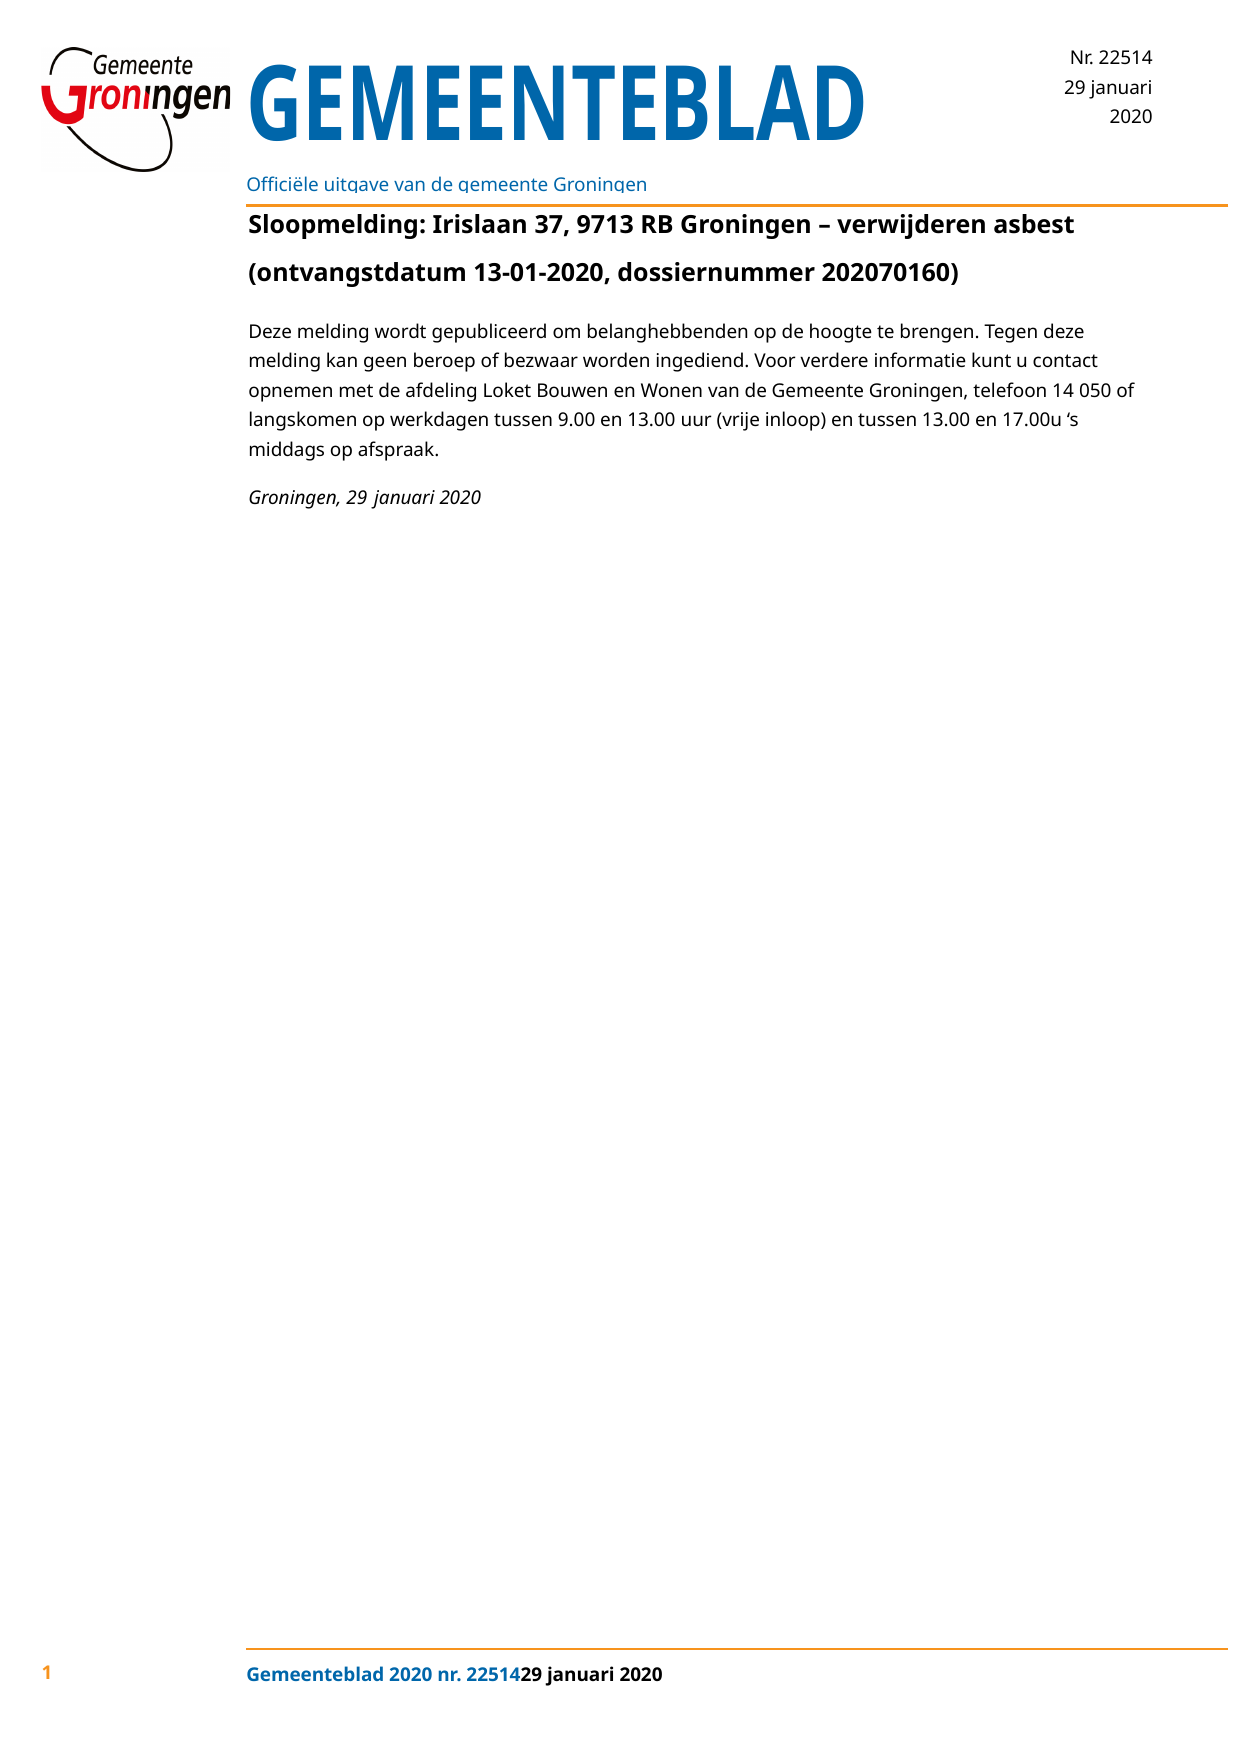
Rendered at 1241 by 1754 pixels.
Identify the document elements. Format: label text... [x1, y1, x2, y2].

text Groningen, 29 januari 2020 [248, 484, 1152, 510]
picture [41, 47, 231, 172]
text Deze melding wordt gepubliceerd om belanghebbenden op de hoogte te brengen. Tegen deze melding kan geen beroep of bezwaar worden ingediend. Voor verdere informatie kunt u contact opnemen met de afdeling Loket Bouwen en Wonen van de Gemeente Groningen, telefoon 14 050 of langskomen op werkdagen tussen 9.00 en 13.00 uur (vrije inloop) en tussen 13.00 en 17.00u ‘s middags op afspraak. [248, 318, 1152, 462]
text Sloopmelding: Irislaan 37, 9713 RB Groningen – verwijderen asbest (ontvangstdatum 13-01-2020, dossiernummer 202070160) [248, 207, 1152, 288]
